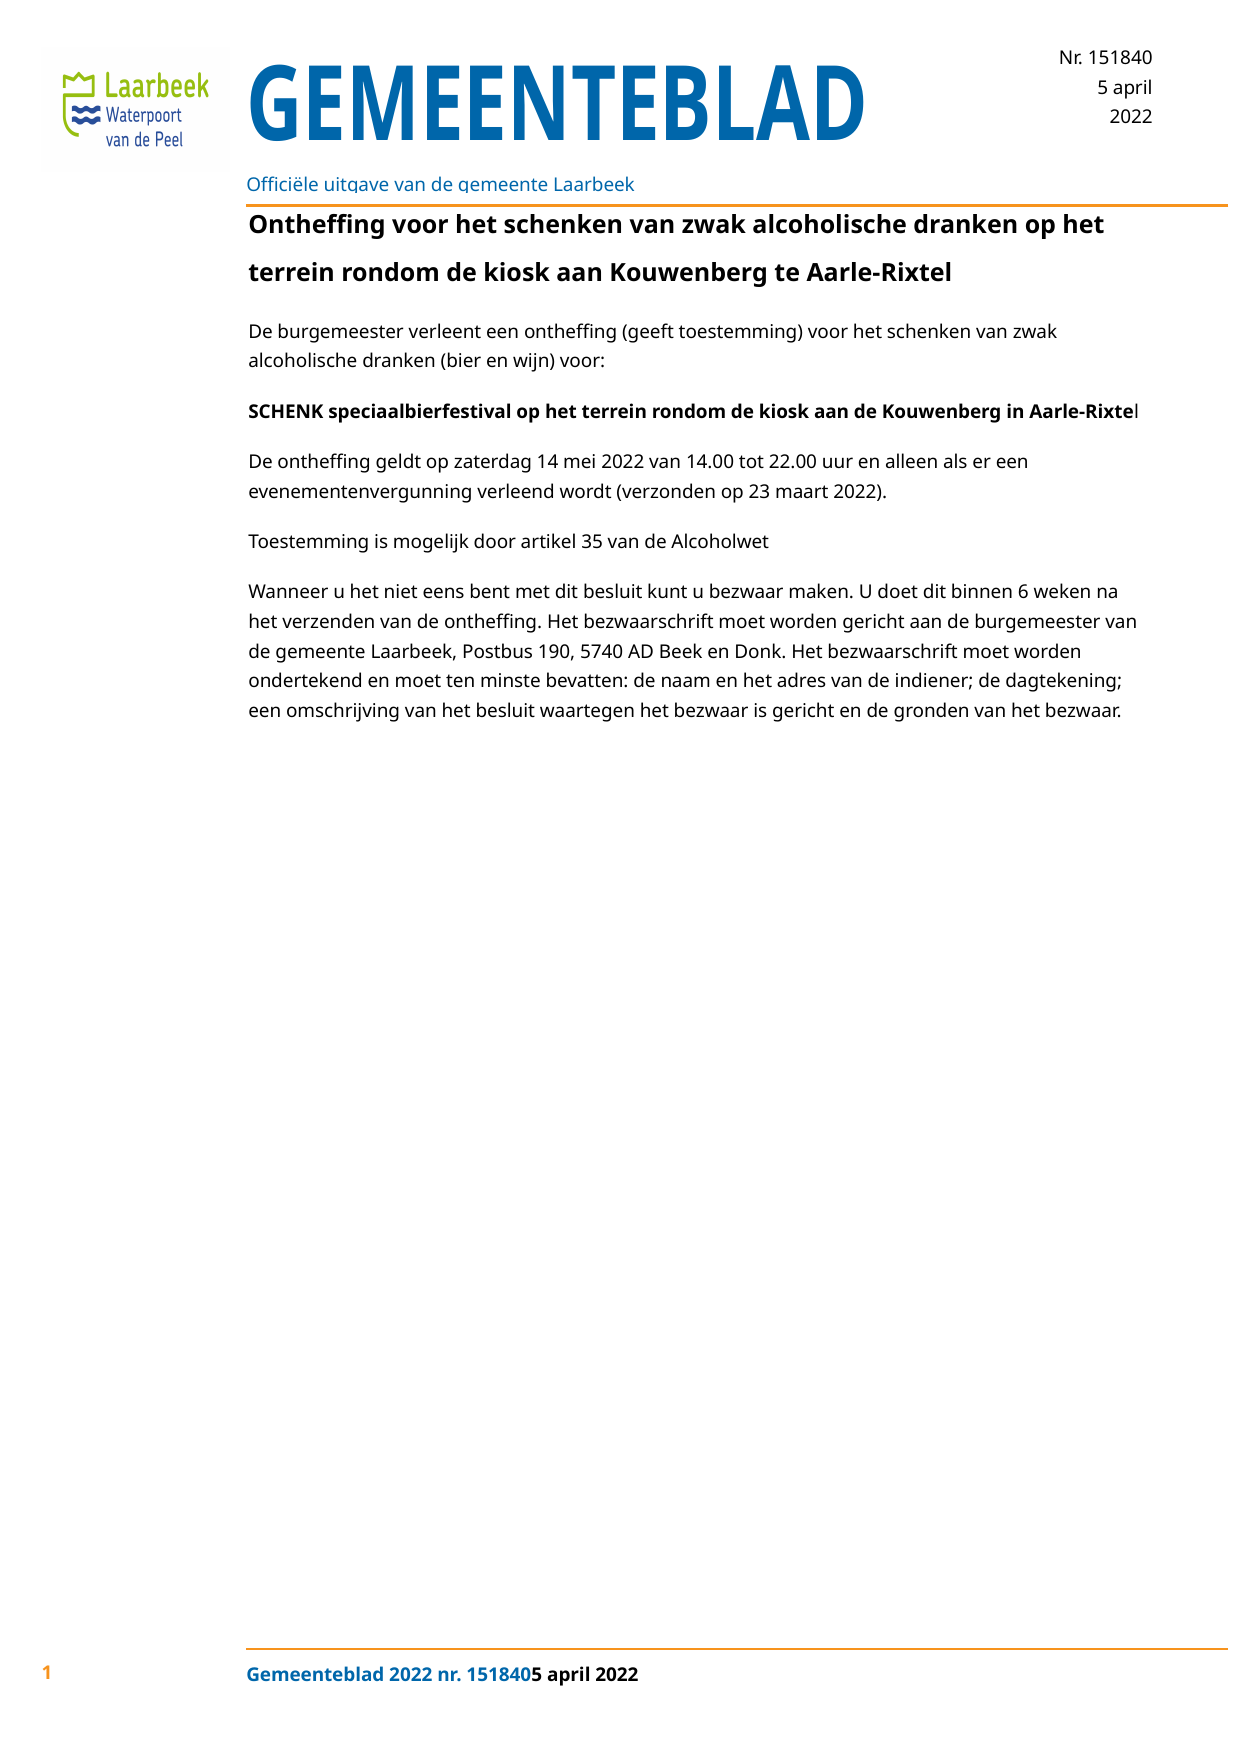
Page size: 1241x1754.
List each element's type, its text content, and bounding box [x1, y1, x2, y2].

text SCHENK speciaalbierfestival op het terrein rondom de kiosk aan de Kouwenberg in Aarle-Rixtel [248, 398, 1152, 424]
text Toestemming is mogelijk door artikel 35 van de Alcoholwet [248, 528, 1152, 554]
text Wanneer u het niet eens bent met dit besluit kunt u bezwaar maken. U doet dit binnen 6 weken na het verzenden van de ontheffing. Het bezwaarschrift moet worden gericht aan de burgemeester van de gemeente Laarbeek, Postbus 190, 5740 AD Beek en Donk. Het bezwaarschrift moet worden ondertekend en moet ten minste bevatten: de naam en het adres van de indiener; de dagtekening; een omschrijving van het besluit waartegen het bezwaar is gericht en de gronden van het bezwaar. [248, 579, 1152, 723]
text De burgemeester verleent een ontheffing (geeft toestemming) voor het schenken van zwak alcoholische dranken (bier en wijn) voor: [248, 318, 1152, 373]
text De ontheffing geldt op zaterdag 14 mei 2022 van 14.00 tot 22.00 uur en alleen als er een evenementenvergunning verleend wordt (verzonden op 23 maart 2022). [248, 448, 1152, 504]
text Ontheffing voor het schenken van zwak alcoholische dranken op het terrein rondom de kiosk aan Kouwenberg te Aarle-Rixtel [248, 207, 1152, 288]
picture [41, 47, 231, 172]
